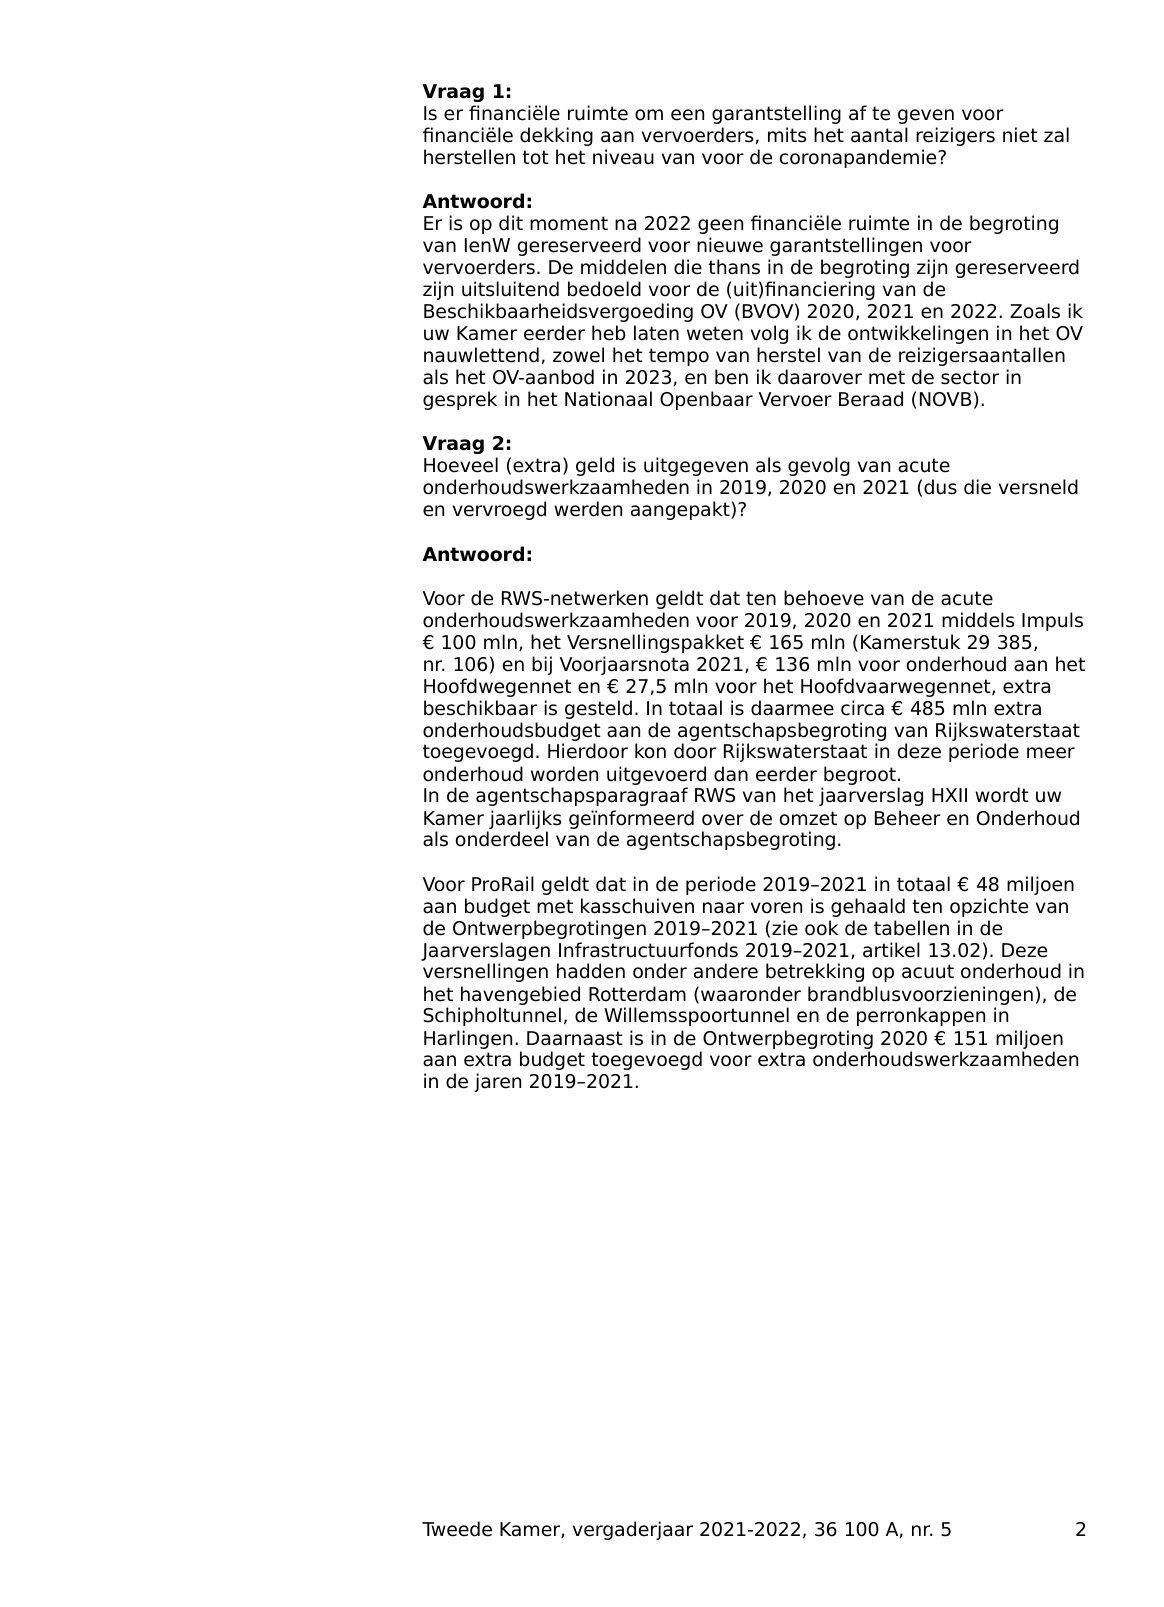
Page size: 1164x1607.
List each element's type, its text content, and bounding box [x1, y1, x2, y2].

text Hoeveel (extra) geld is uitgegeven als gevolg van acute onderhoudswerkzaamheden in 2019, 2020 en 2021 (dus die versneld en vervroegd werden aangepakt)? [422, 455, 1087, 521]
subtitle Vraag 2: [422, 433, 1087, 455]
subtitle Vraag 1: [422, 81, 1087, 103]
text Voor de RWS-netwerken geldt dat ten behoeve van de acute onderhoudswerkzaamheden voor 2019, 2020 en 2021 middels Impuls € 100 mln, het Versnellingspakket € 165 mln (Kamerstuk 29 385, nr. 106) en bij Voorjaarsnota 2021, € 136 mln voor onderhoud aan het Hoofdwegennet en € 27,5 mln voor het Hoofdvaarwegennet, extra beschikbaar is gesteld. In totaal is daarmee circa € 485 mln extra onderhoudsbudget aan de agentschapsbegroting van Rijkswaterstaat toegevoegd. Hierdoor kon door Rijkswaterstaat in deze periode meer onderhoud worden uitgevoerd dan eerder begroot. [422, 588, 1087, 785]
text Er is op dit moment na 2022 geen financiële ruimte in de begroting van IenW gereserveerd voor nieuwe garantstellingen voor vervoerders. De middelen die thans in de begroting zijn gereserveerd zijn uitsluitend bedoeld voor de (uit)financiering van de Beschikbaarheidsvergoeding OV (BVOV) 2020, 2021 en 2022. Zoals ik uw Kamer eerder heb laten weten volg ik de ontwikkelingen in het OV nauwlettend, zowel het tempo van herstel van de reizigersaantallen als het OV-aanbod in 2023, en ben ik daarover met de sector in gesprek in het Nationaal Openbaar Vervoer Beraad (NOVB). [422, 213, 1087, 411]
subtitle Antwoord: [422, 191, 1087, 213]
text Voor ProRail geldt dat in de periode 2019–2021 in totaal € 48 miljoen aan budget met kasschuiven naar voren is gehaald ten opzichte van de Ontwerpbegrotingen 2019–2021 (zie ook de tabellen in de Jaarverslagen Infrastructuurfonds 2019–2021, artikel 13.02). Deze versnellingen hadden onder andere betrekking op acuut onderhoud in het havengebied Rotterdam (waaronder brandblusvoorzieningen), de Schipholtunnel, de Willemsspoortunnel en de perronkappen in Harlingen. Daarnaast is in de Ontwerpbegroting 2020 € 151 miljoen aan extra budget toegevoegd voor extra onderhoudswerkzaamheden in de jaren 2019–2021. [422, 873, 1087, 1093]
subtitle Antwoord: [422, 543, 1087, 565]
text Is er financiële ruimte om een garantstelling af te geven voor financiële dekking aan vervoerders, mits het aantal reizigers niet zal herstellen tot het niveau van voor de coronapandemie? [422, 103, 1087, 169]
text In de agentschapsparagraaf RWS van het jaarverslag HXII wordt uw Kamer jaarlijks geïnformeerd over de omzet op Beheer en Onderhoud als onderdeel van de agentschapsbegroting. [422, 785, 1087, 851]
